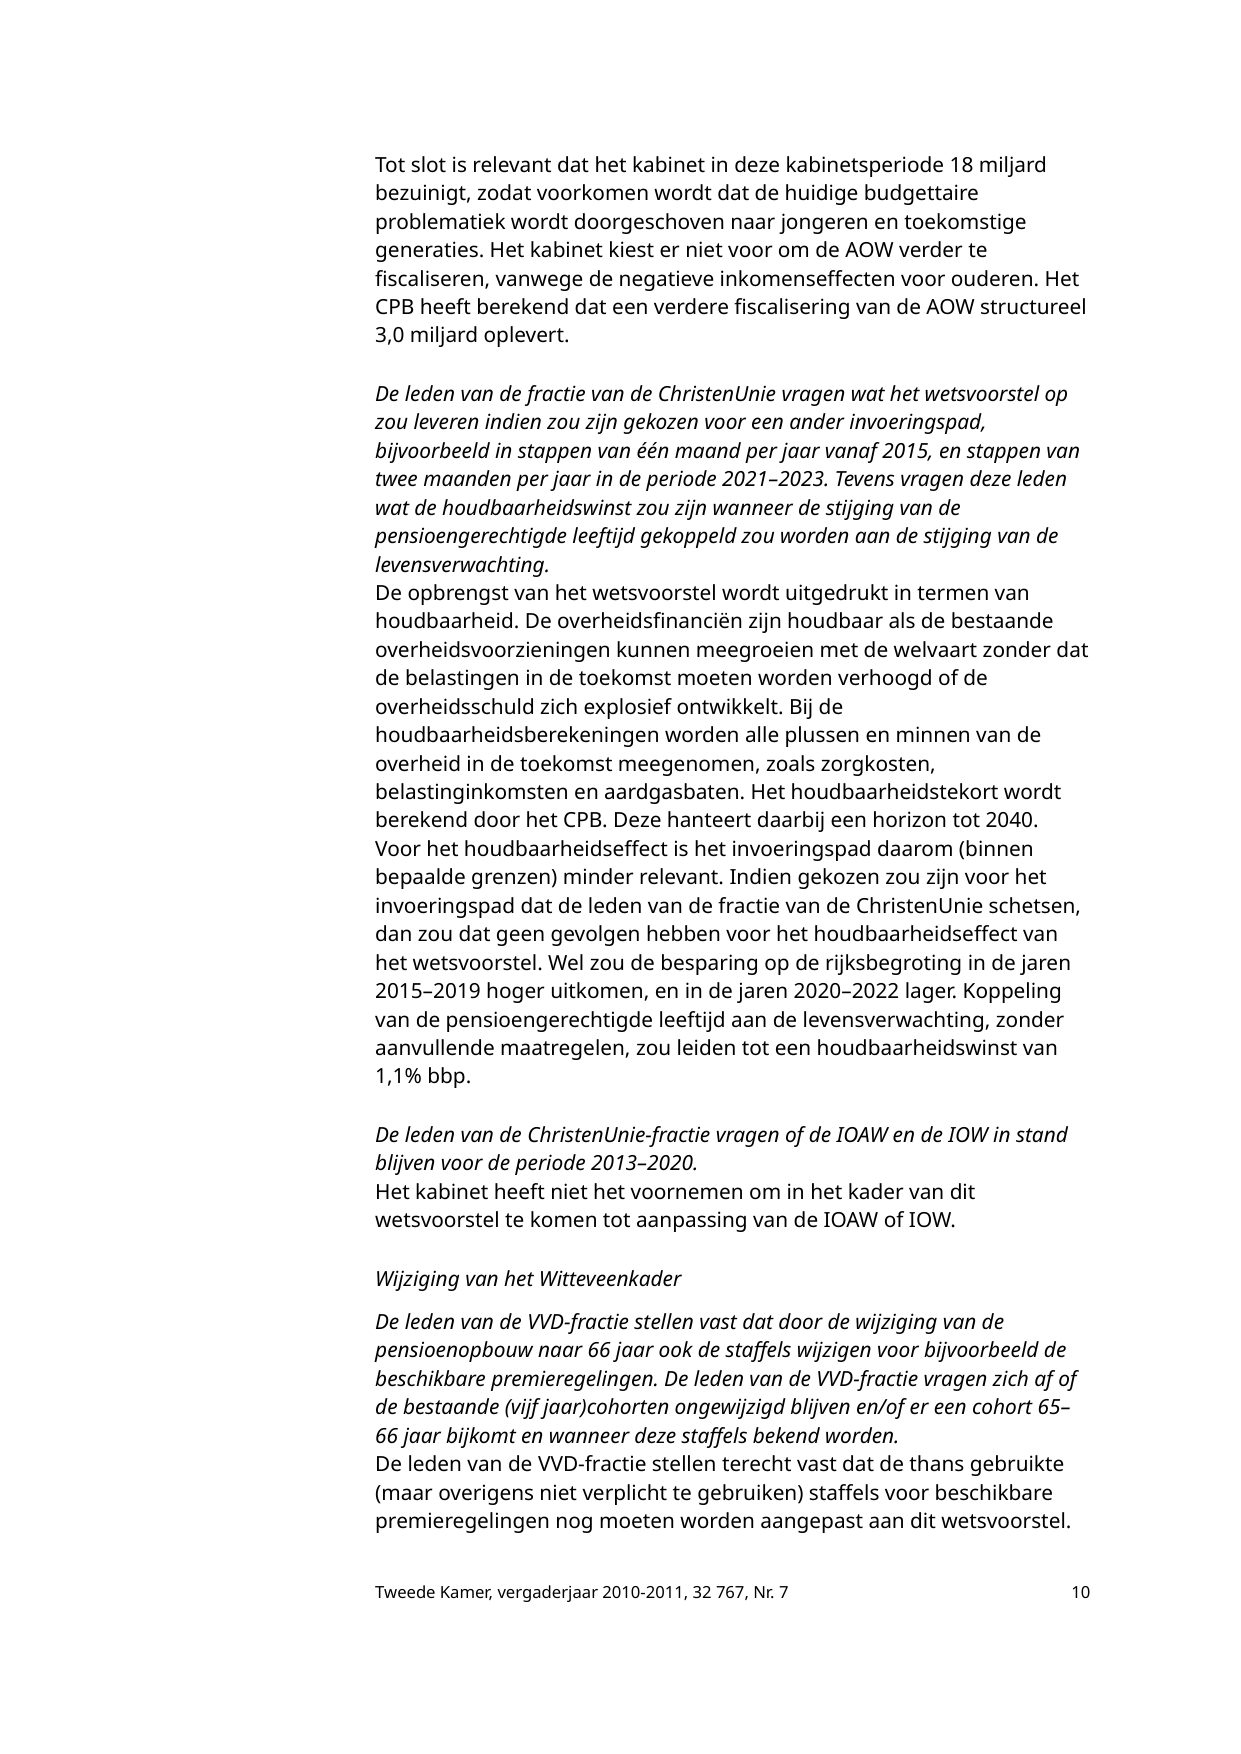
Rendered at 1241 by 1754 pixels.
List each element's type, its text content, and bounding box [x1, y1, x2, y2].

text De leden van de fractie van de ChristenUnie vragen wat het wetsvoorstel op zou leveren indien zou zijn gekozen voor een ander invoeringspad, bijvoorbeeld in stappen van één maand per jaar vanaf 2015, en stappen van twee maanden per jaar in de periode 2021–2023. Tevens vragen deze leden wat de houdbaarheidswinst zou zijn wanneer de stijging van de pensioengerechtigde leeftijd gekoppeld zou worden aan de stijging van de levensverwachting. [375, 379, 1090, 578]
text De opbrengst van het wetsvoorstel wordt uitgedrukt in termen van houdbaarheid. De overheidsfinanciën zijn houdbaar als de bestaande overheidsvoorzieningen kunnen meegroeien met de welvaart zonder dat de belastingen in de toekomst moeten worden verhoogd of de overheidsschuld zich explosief ontwikkelt. Bij de houdbaarheidsberekeningen worden alle plussen en minnen van de overheid in de toekomst meegenomen, zoals zorgkosten, belastinginkomsten en aardgasbaten. Het houdbaarheidstekort wordt berekend door het CPB. Deze hanteert daarbij een horizon tot 2040. Voor het houdbaarheidseffect is het invoeringspad daarom (binnen bepaalde grenzen) minder relevant. Indien gekozen zou zijn voor het invoeringspad dat de leden van de fractie van de ChristenUnie schetsen, dan zou dat geen gevolgen hebben voor het houdbaarheidseffect van het wetsvoorstel. Wel zou de besparing op de rijksbegroting in de jaren 2015–2019 hoger uitkomen, en in de jaren 2020–2022 lager. Koppeling van de pensioengerechtigde leeftijd aan de levensverwachting, zonder aanvullende maatregelen, zou leiden tot een houdbaarheidswinst van 1,1% bbp. [375, 578, 1090, 1090]
text De leden van de ChristenUnie-fractie vragen of de IOAW en de IOW in stand blijven voor de periode 2013–2020. [375, 1120, 1090, 1177]
text Wijziging van het Witteveenkader [375, 1264, 1090, 1292]
text De leden van de VVD-fractie stellen terecht vast dat de thans gebruikte (maar overigens niet verplicht te gebruiken) staffels voor beschikbare premieregelingen nog moeten worden aangepast aan dit wetsvoorstel. [375, 1449, 1090, 1535]
text Het kabinet heeft niet het voornemen om in het kader van dit wetsvoorstel te komen tot aanpassing van de IOAW of IOW. [375, 1177, 1090, 1234]
text De leden van de VVD-fractie stellen vast dat door de wijziging van de pensioenopbouw naar 66 jaar ook de staffels wijzigen voor bijvoorbeeld de beschikbare premieregelingen. De leden van de VVD-fractie vragen zich af of de bestaande (vijf jaar)cohorten ongewijzigd blijven en/of er een cohort 65–66 jaar bijkomt en wanneer deze staffels bekend worden. [375, 1307, 1090, 1449]
text Tot slot is relevant dat het kabinet in deze kabinetsperiode 18 miljard bezuinigt, zodat voorkomen wordt dat de huidige budgettaire problematiek wordt doorgeschoven naar jongeren en toekomstige generaties. Het kabinet kiest er niet voor om de AOW verder te fiscaliseren, vanwege de negatieve inkomenseffecten voor ouderen. Het CPB heeft berekend dat een verdere fiscalisering van de AOW structureel 3,0 miljard oplevert. [375, 150, 1090, 349]
